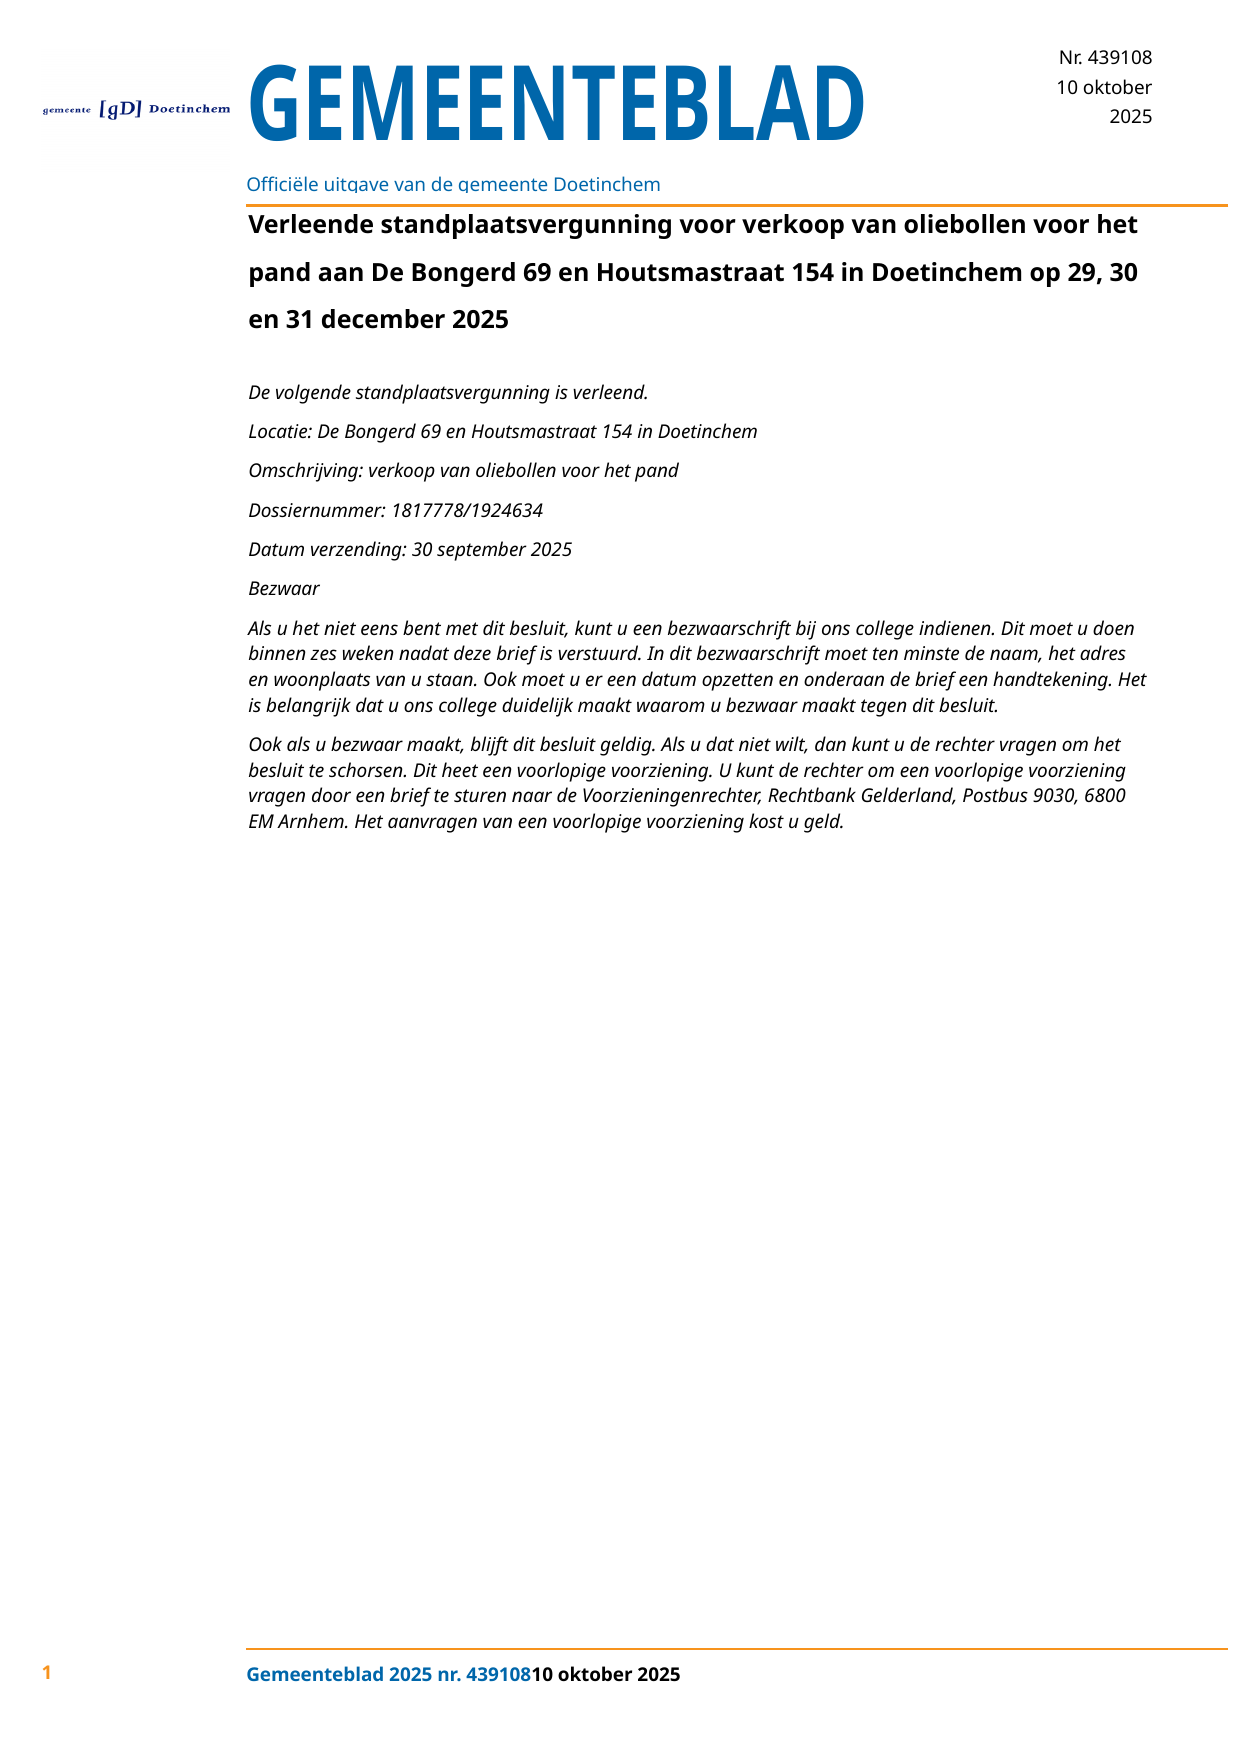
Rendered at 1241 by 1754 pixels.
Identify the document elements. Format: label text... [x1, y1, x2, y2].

picture [41, 47, 231, 172]
text De volgende standplaatsvergunning is verleend. [248, 379, 1152, 405]
text Als u het niet eens bent met dit besluit, kunt u een bezwaarschrift bij ons college indienen. Dit moet u doen binnen zes weken nadat deze brief is verstuurd. In dit bezwaarschrift moet ten minste de naam, het adres en woonplaats van u staan. Ook moet u er een datum opzetten en onderaan de brief een handtekening. Het is belangrijk dat u ons college duidelijk maakt waarom u bezwaar maakt tegen dit besluit. [248, 615, 1152, 718]
text Dossiernummer: 1817778/1924634 [248, 497, 1152, 523]
text Omschrijving: verkoop van oliebollen voor het pand [248, 458, 1152, 483]
text Bezwaar [248, 575, 1152, 601]
text Datum verzending: 30 september 2025 [248, 536, 1152, 562]
text Verleende standplaatsvergunning voor verkoop van oliebollen voor het pand aan De Bongerd 69 en Houtsmastraat 154 in Doetinchem op 29, 30 en 31 december 2025 [248, 207, 1152, 336]
text Locatie: De Bongerd 69 en Houtsmastraat 154 in Doetinchem [248, 418, 1152, 444]
text Ook als u bezwaar maakt, blijft dit besluit geldig. Als u dat niet wilt, dan kunt u de rechter vragen om het besluit te schorsen. Dit heet een voorlopige voorziening. U kunt de rechter om een voorlopige voorziening vragen door een brief te sturen naar de Voorzieningenrechter, Rechtbank Gelderland, Postbus 9030, 6800 EM Arnhem. Het aanvragen van een voorlopige voorziening kost u geld. [248, 731, 1152, 834]
